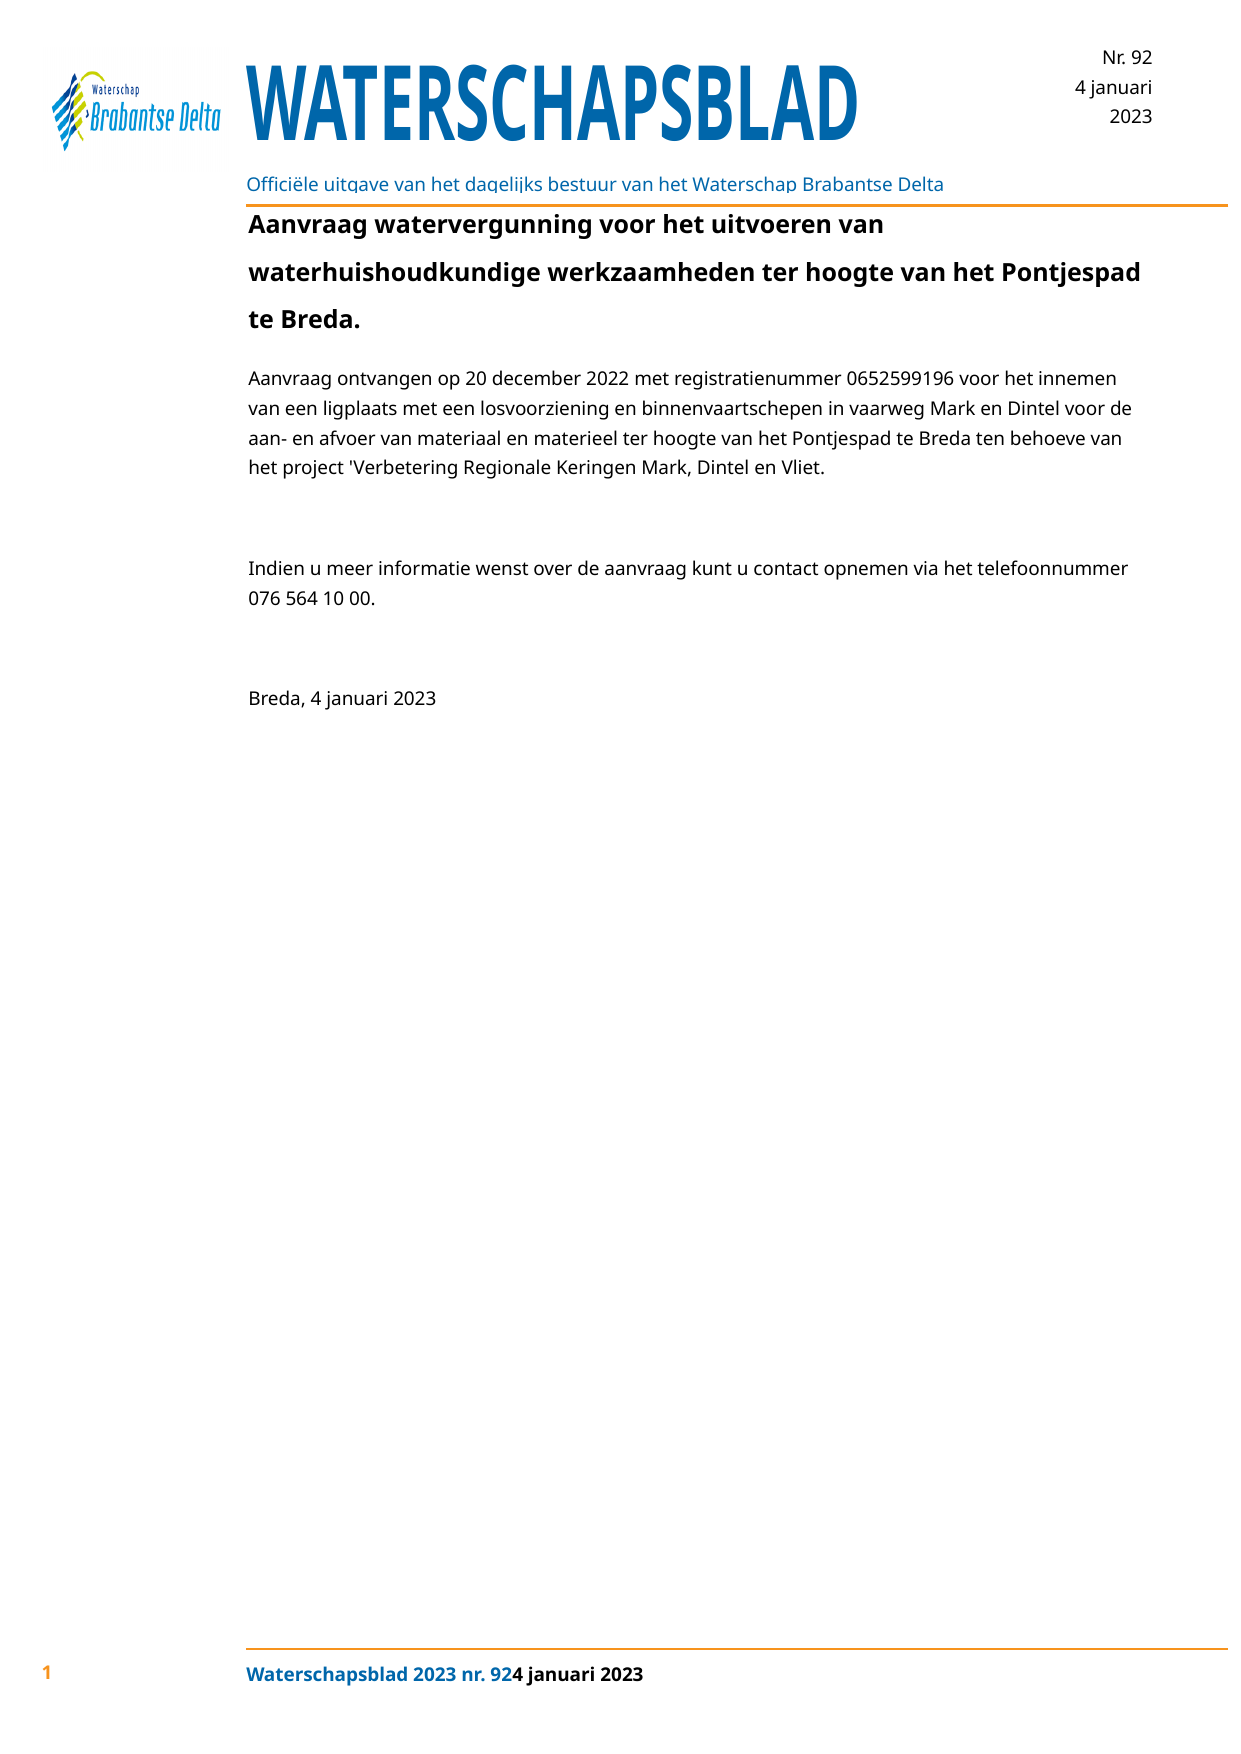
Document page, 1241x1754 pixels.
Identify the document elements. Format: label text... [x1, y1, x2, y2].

text Aanvraag watervergunning voor het uitvoeren van waterhuishoudkundige werkzaamheden ter hoogte van het Pontjespad te Breda. [248, 207, 1152, 336]
text Breda, 4 januari 2023 [248, 686, 1152, 711]
text Indien u meer informatie wenst over de aanvraag kunt u contact opnemen via het telefoonnummer 076 564 10 00. [248, 555, 1152, 610]
picture [41, 47, 231, 172]
text Aanvraag ontvangen op 20 december 2022 met registratienummer 0652599196 voor het innemen van een ligplaats met een losvoorziening en binnenvaartschepen in vaarweg Mark en Dintel voor de aan- en afvoer van materiaal en materieel ter hoogte van het Pontjespad te Breda ten behoeve van het project 'Verbetering Regionale Keringen Mark, Dintel en Vliet. [248, 366, 1152, 480]
